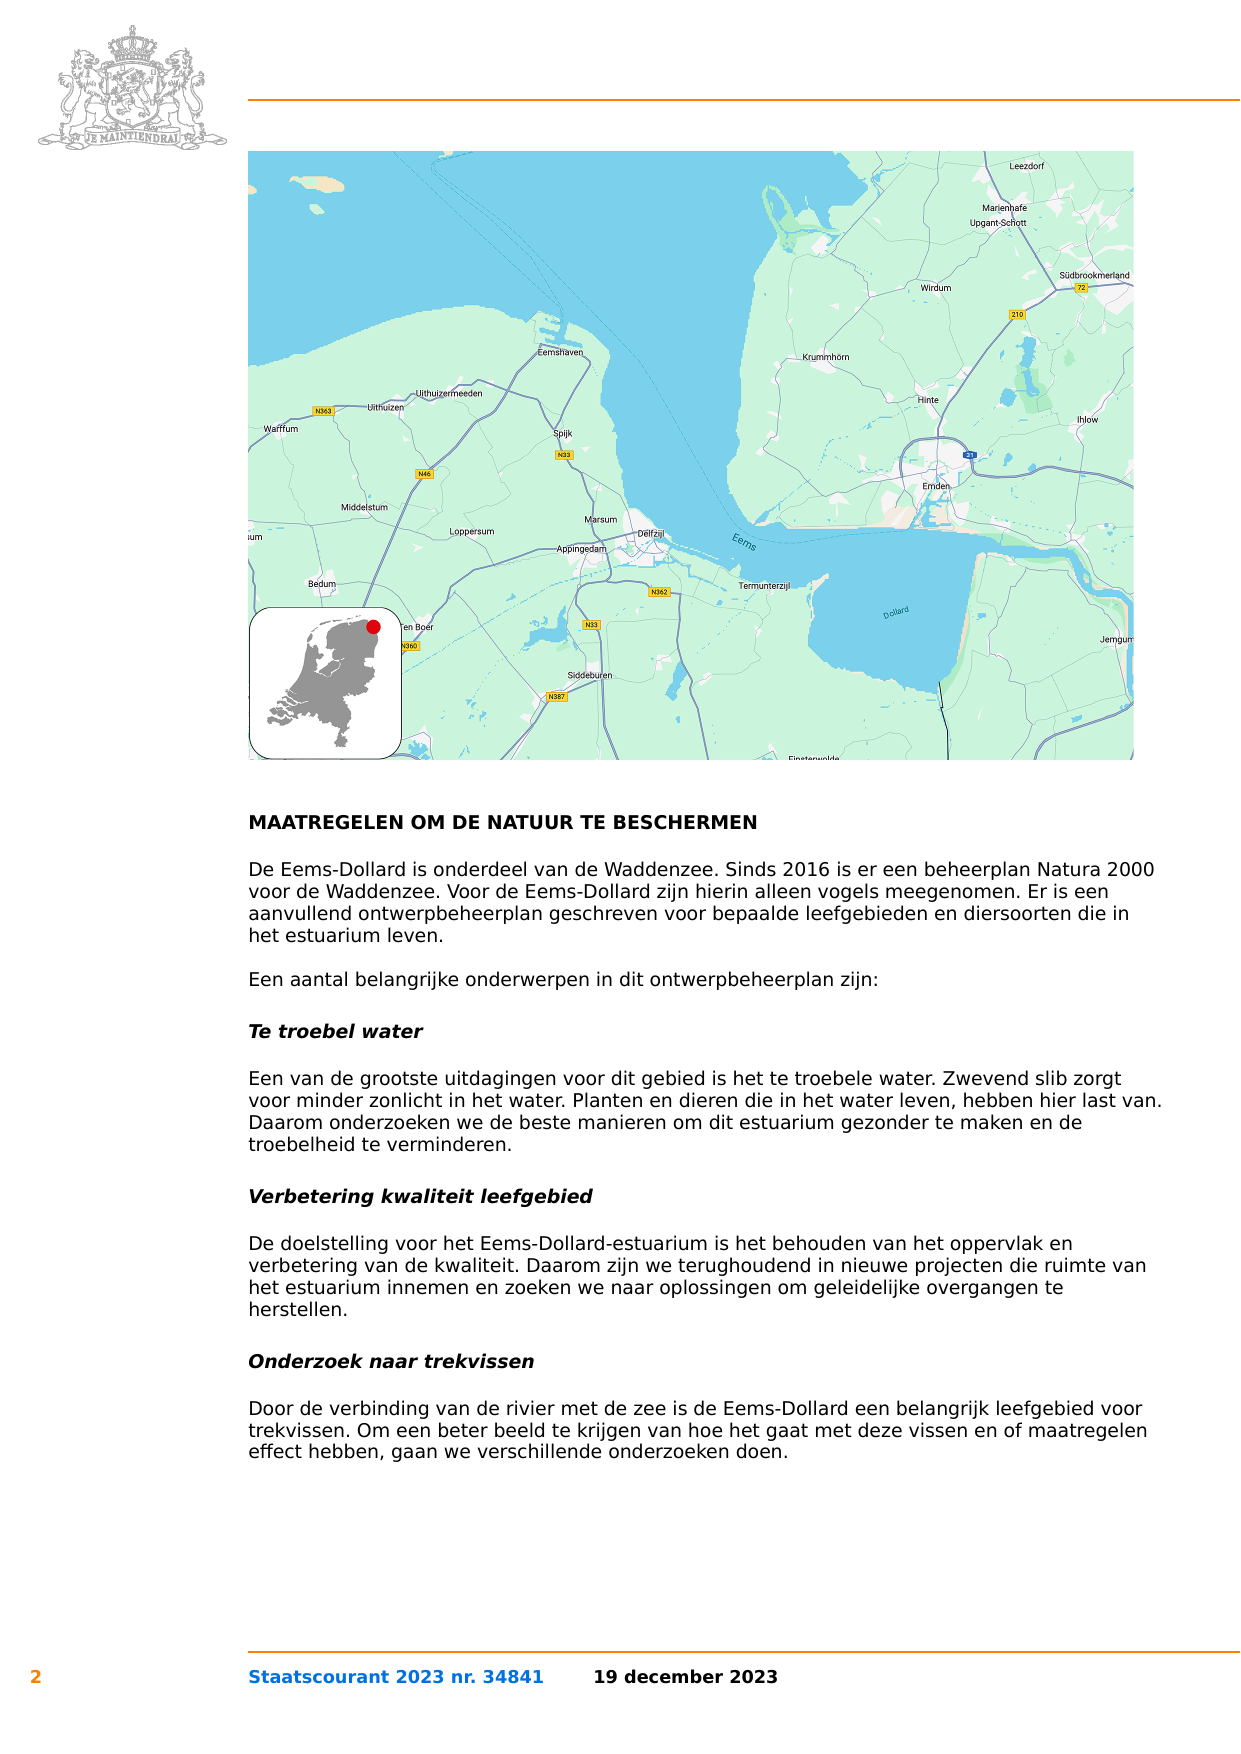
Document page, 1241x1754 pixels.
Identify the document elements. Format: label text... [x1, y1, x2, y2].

text Een aantal belangrijke onderwerpen in dit ontwerpbeheerplan zijn: [248, 969, 1163, 991]
subtitle Onderzoek naar trekvissen [248, 1351, 1163, 1372]
text Door de verbinding van de rivier met de zee is de Eems-Dollard een belangrijk leefgebied voor trekvissen. Om een beter beeld te krijgen van hoe het gaat met deze vissen en of maatregelen effect hebben, gaan we verschillende onderzoeken doen. [248, 1397, 1163, 1463]
subtitle Verbetering kwaliteit leefgebied [248, 1186, 1163, 1208]
picture [38, 25, 227, 150]
subtitle Te troebel water [248, 1021, 1163, 1043]
text De doelstelling voor het Eems-Dollard-estuarium is het behouden van het oppervlak en verbetering van de kwaliteit. Daarom zijn we terughoudend in nieuwe projecten die ruimte van het estuarium innemen en zoeken we naar oplossingen om geleidelijke overgangen te herstellen. [248, 1233, 1163, 1321]
subtitle MAATREGELEN OM DE NATUUR TE BESCHERMEN [248, 812, 1163, 834]
text Een van de grootste uitdagingen voor dit gebied is het te troebele water. Zwevend slib zorgt voor minder zonlicht in het water. Planten en dieren die in het water leven, hebben hier last van. Daarom onderzoeken we de beste manieren om dit estuarium gezonder te maken en de troebelheid te verminderen. [248, 1068, 1163, 1156]
text De Eems-Dollard is onderdeel van de Waddenzee. Sinds 2016 is er een beheerplan Natura 2000 voor de Waddenzee. Voor de Eems-Dollard zijn hierin alleen vogels meegenomen. Er is een aanvullend ontwerpbeheerplan geschreven voor bepaalde leefgebieden en diersoorten die in het estuarium leven. [248, 859, 1163, 947]
picture [248, 151, 1134, 760]
